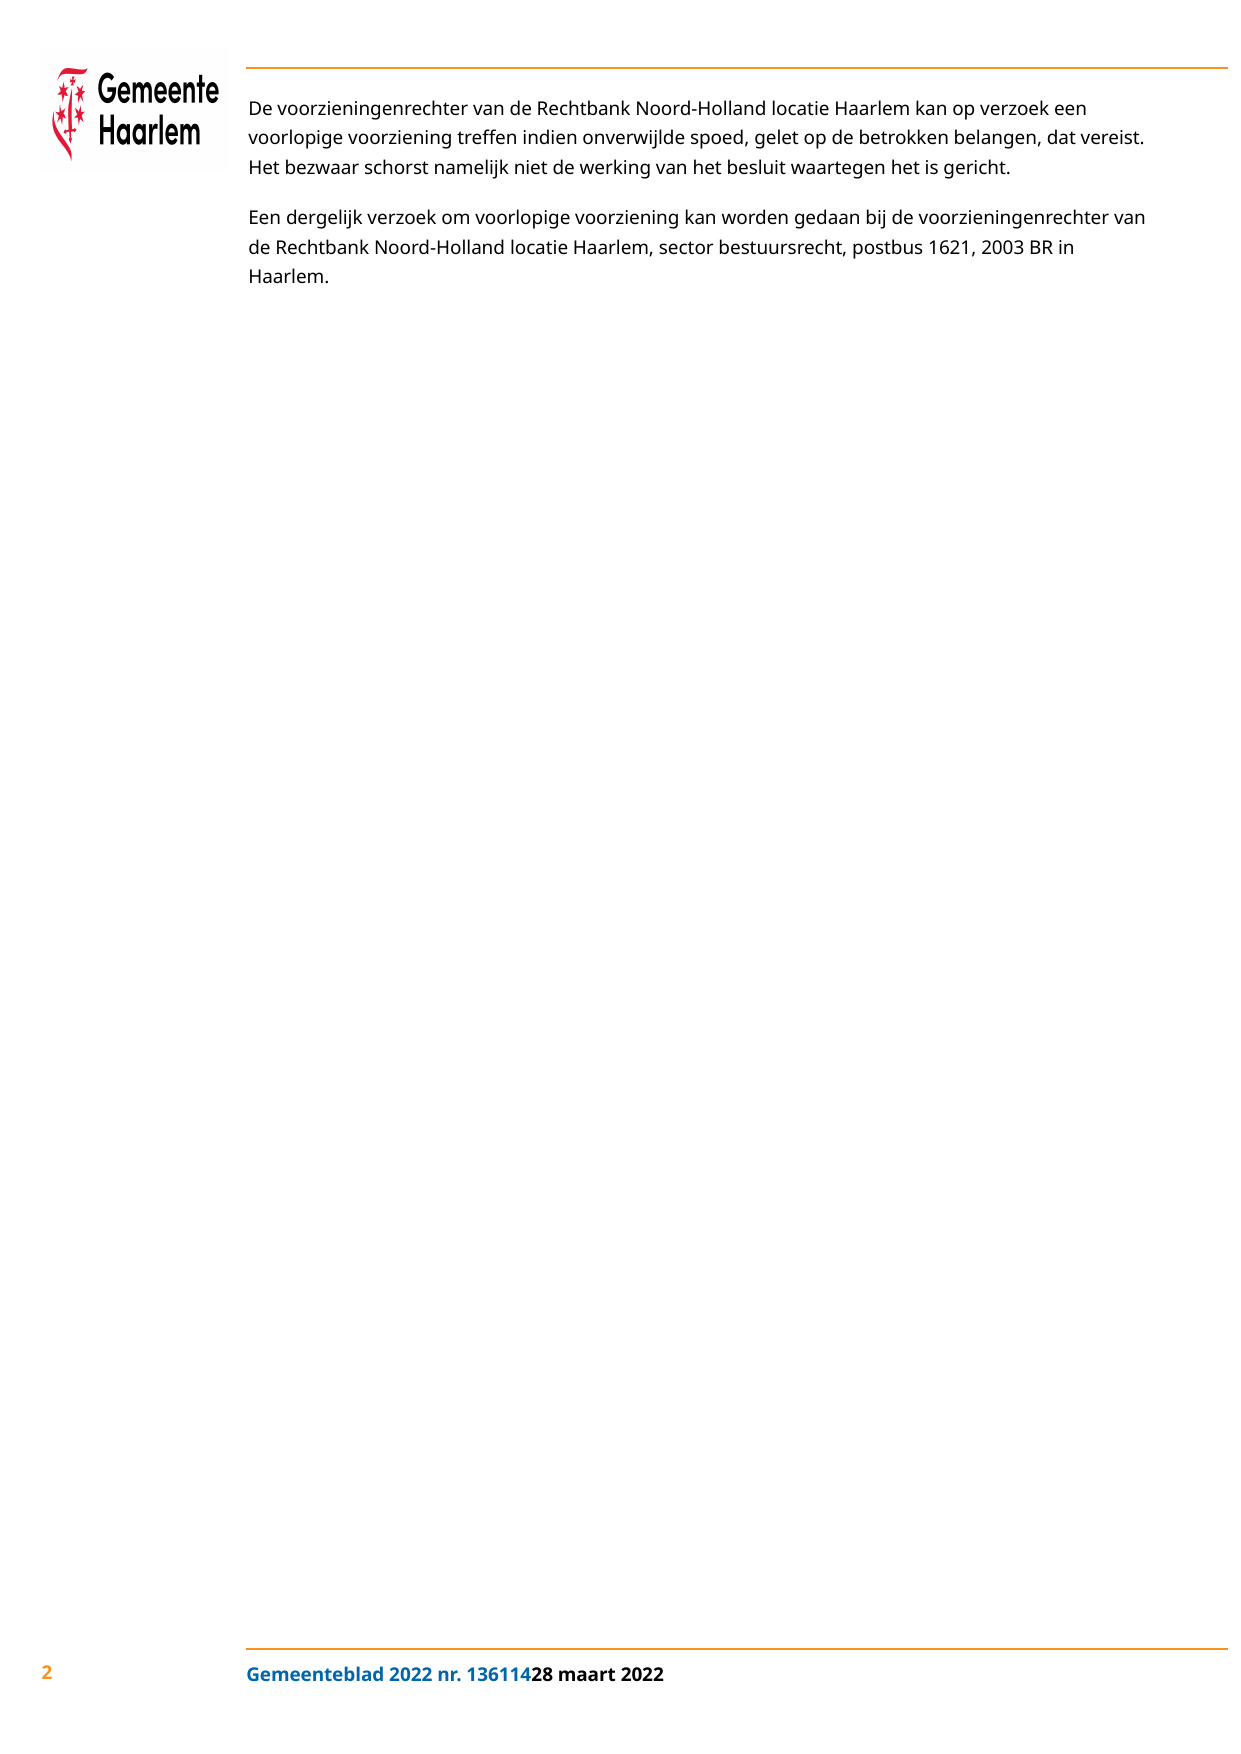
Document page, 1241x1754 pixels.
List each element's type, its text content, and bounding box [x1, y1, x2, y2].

text De voorzieningenrechter van de Rechtbank Noord-Holland locatie Haarlem kan op verzoek een voorlopige voorziening treffen indien onverwijlde spoed, gelet op de betrokken belangen, dat vereist. Het bezwaar schorst namelijk niet de werking van het besluit waartegen het is gericht. [248, 95, 1152, 180]
text Een dergelijk verzoek om voorlopige voorziening kan worden gedaan bij de voorzieningenrechter van de Rechtbank Noord-Holland locatie Haarlem, sector bestuursrecht, postbus 1621, 2003 BR in Haarlem. [248, 204, 1152, 289]
picture [41, 47, 231, 172]
